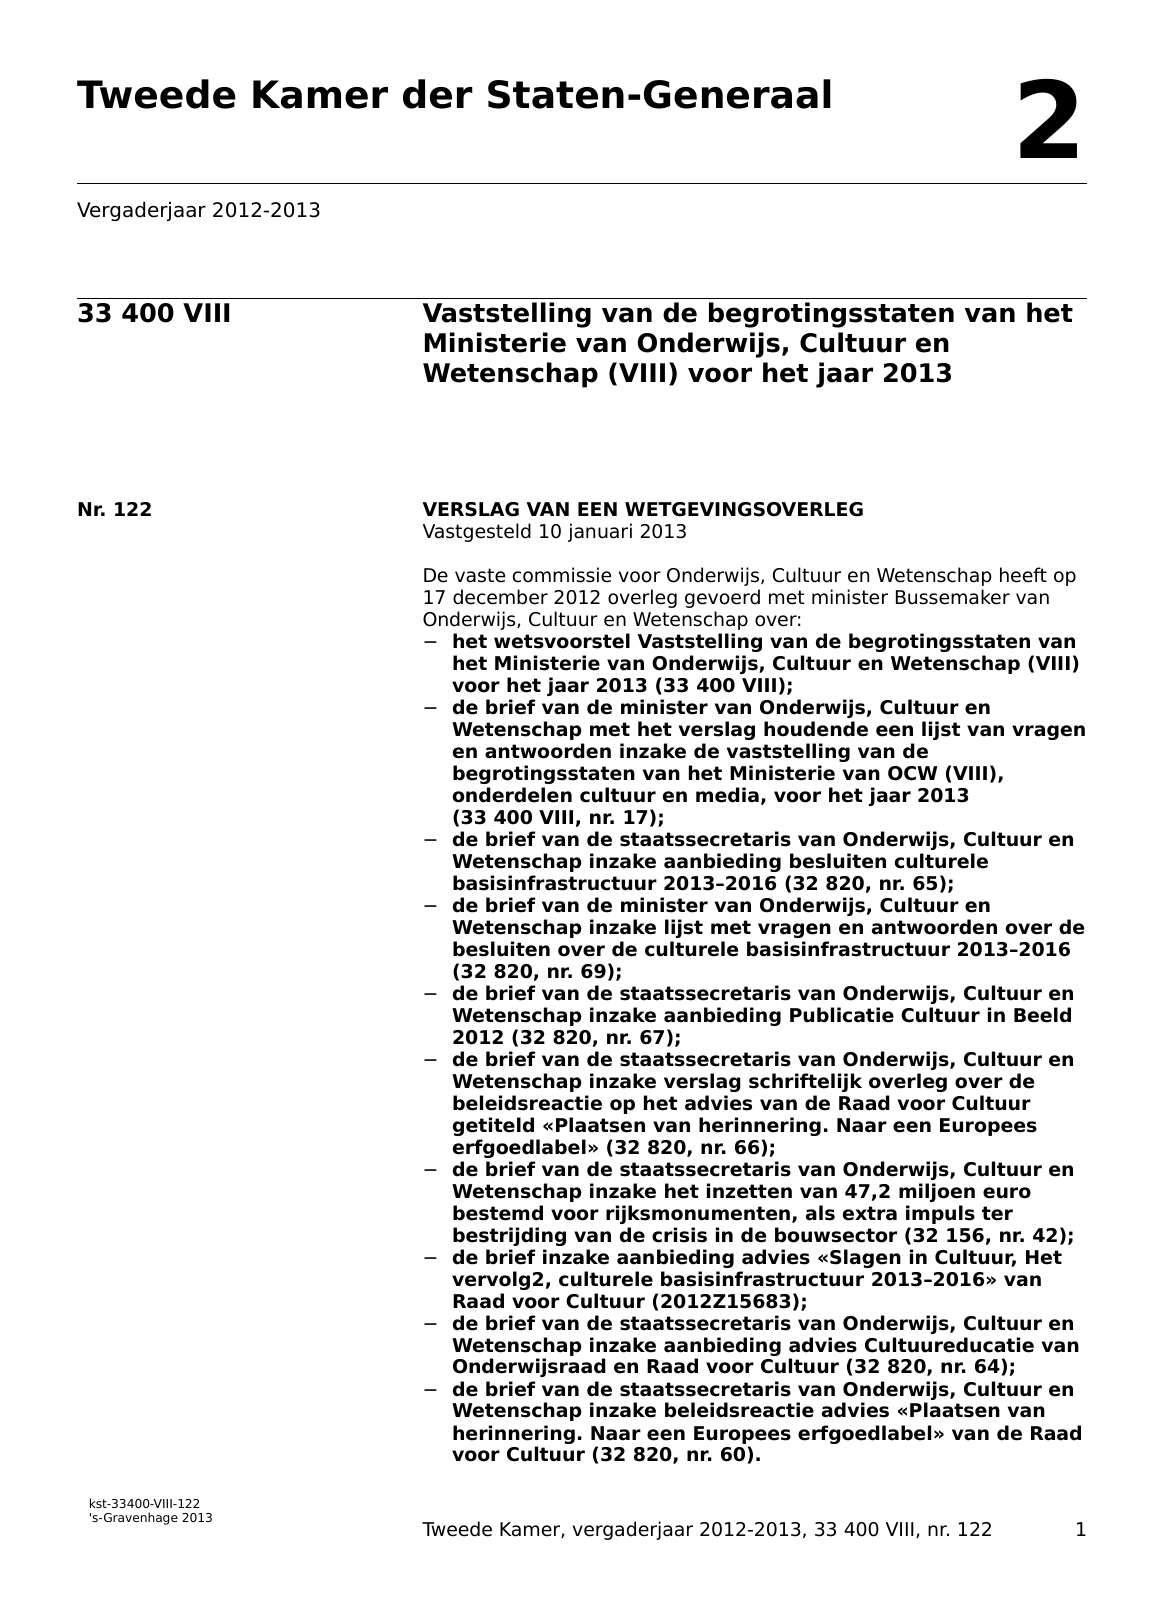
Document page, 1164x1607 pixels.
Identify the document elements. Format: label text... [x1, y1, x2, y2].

text − het wetsvoorstel Vaststelling van de begrotingsstaten van het Ministerie van Onderwijs, Cultuur en Wetenschap (VIII) voor het jaar 2013 (33 400 VIII); [422, 631, 1087, 697]
text − de brief van de staatssecretaris van Onderwijs, Cultuur en Wetenschap inzake verslag schriftelijk overleg over de beleidsreactie op het advies van de Raad voor Cultuur getiteld «Plaatsen van herinnering. Naar een Europees erfgoedlabel» (32 820, nr. 66); [422, 1049, 1087, 1159]
table_cell Vergaderjaar 2012-2013 [77, 184, 1087, 298]
text − de brief van de staatssecretaris van Onderwijs, Cultuur en Wetenschap inzake aanbieding besluiten culturele basisinfrastructuur 2013–2016 (32 820, nr. 65); [422, 829, 1087, 895]
text − de brief van de minister van Onderwijs, Cultuur en Wetenschap met het verslag houdende een lijst van vragen en antwoorden inzake de vaststelling van de begrotingsstaten van het Ministerie van OCW (VIII), onderdelen cultuur en media, voor het jaar 2013 (33 400 VIII, nr. 17); [422, 697, 1087, 829]
table_header Tweede Kamer der Staten-Generaal [77, 59, 886, 183]
text De vaste commissie voor Onderwijs, Cultuur en Wetenschap heeft op 17 december 2012 overleg gevoerd met minister Bussemaker van Onderwijs, Cultuur en Wetenschap over: [422, 565, 1087, 631]
text − de brief van de staatssecretaris van Onderwijs, Cultuur en Wetenschap inzake beleidsreactie advies «Plaatsen van herinnering. Naar een Europees erfgoedlabel» van de Raad voor Cultuur (32 820, nr. 60). [422, 1378, 1087, 1466]
text kst-33400-VIII-122 [88, 1497, 323, 1511]
subtitle 33 400 VIII Vaststelling van de begrotingsstaten van het Ministerie van Onderwijs, Cultuur en Wetenschap (VIII) voor het jaar 2013 [77, 299, 1087, 388]
table_header 2 [886, 59, 1087, 183]
text − de brief van de staatssecretaris van Onderwijs, Cultuur en Wetenschap inzake het inzetten van 47,2 miljoen euro bestemd voor rijksmonumenten, als extra impuls ter bestrijding van de crisis in de bouwsector (32 156, nr. 42); [422, 1159, 1087, 1247]
text − de brief van de staatssecretaris van Onderwijs, Cultuur en Wetenschap inzake aanbieding advies Cultuureducatie van Onderwijsraad en Raad voor Cultuur (32 820, nr. 64); [422, 1312, 1087, 1378]
text 's-Gravenhage 2013 [88, 1511, 323, 1525]
text − de brief inzake aanbieding advies «Slagen in Cultuur, Het vervolg2, culturele basisinfrastructuur 2013–2016» van Raad voor Cultuur (2012Z15683); [422, 1247, 1087, 1312]
text Vastgesteld 10 januari 2013 [422, 521, 1087, 543]
subtitle Nr. 122 VERSLAG VAN EEN WETGEVINGSOVERLEG [77, 499, 1087, 521]
text − de brief van de staatssecretaris van Onderwijs, Cultuur en Wetenschap inzake aanbieding Publicatie Cultuur in Beeld 2012 (32 820, nr. 67); [422, 983, 1087, 1049]
text − de brief van de minister van Onderwijs, Cultuur en Wetenschap inzake lijst met vragen en antwoorden over de besluiten over de culturele basisinfrastructuur 2013–2016 (32 820, nr. 69); [422, 895, 1087, 983]
